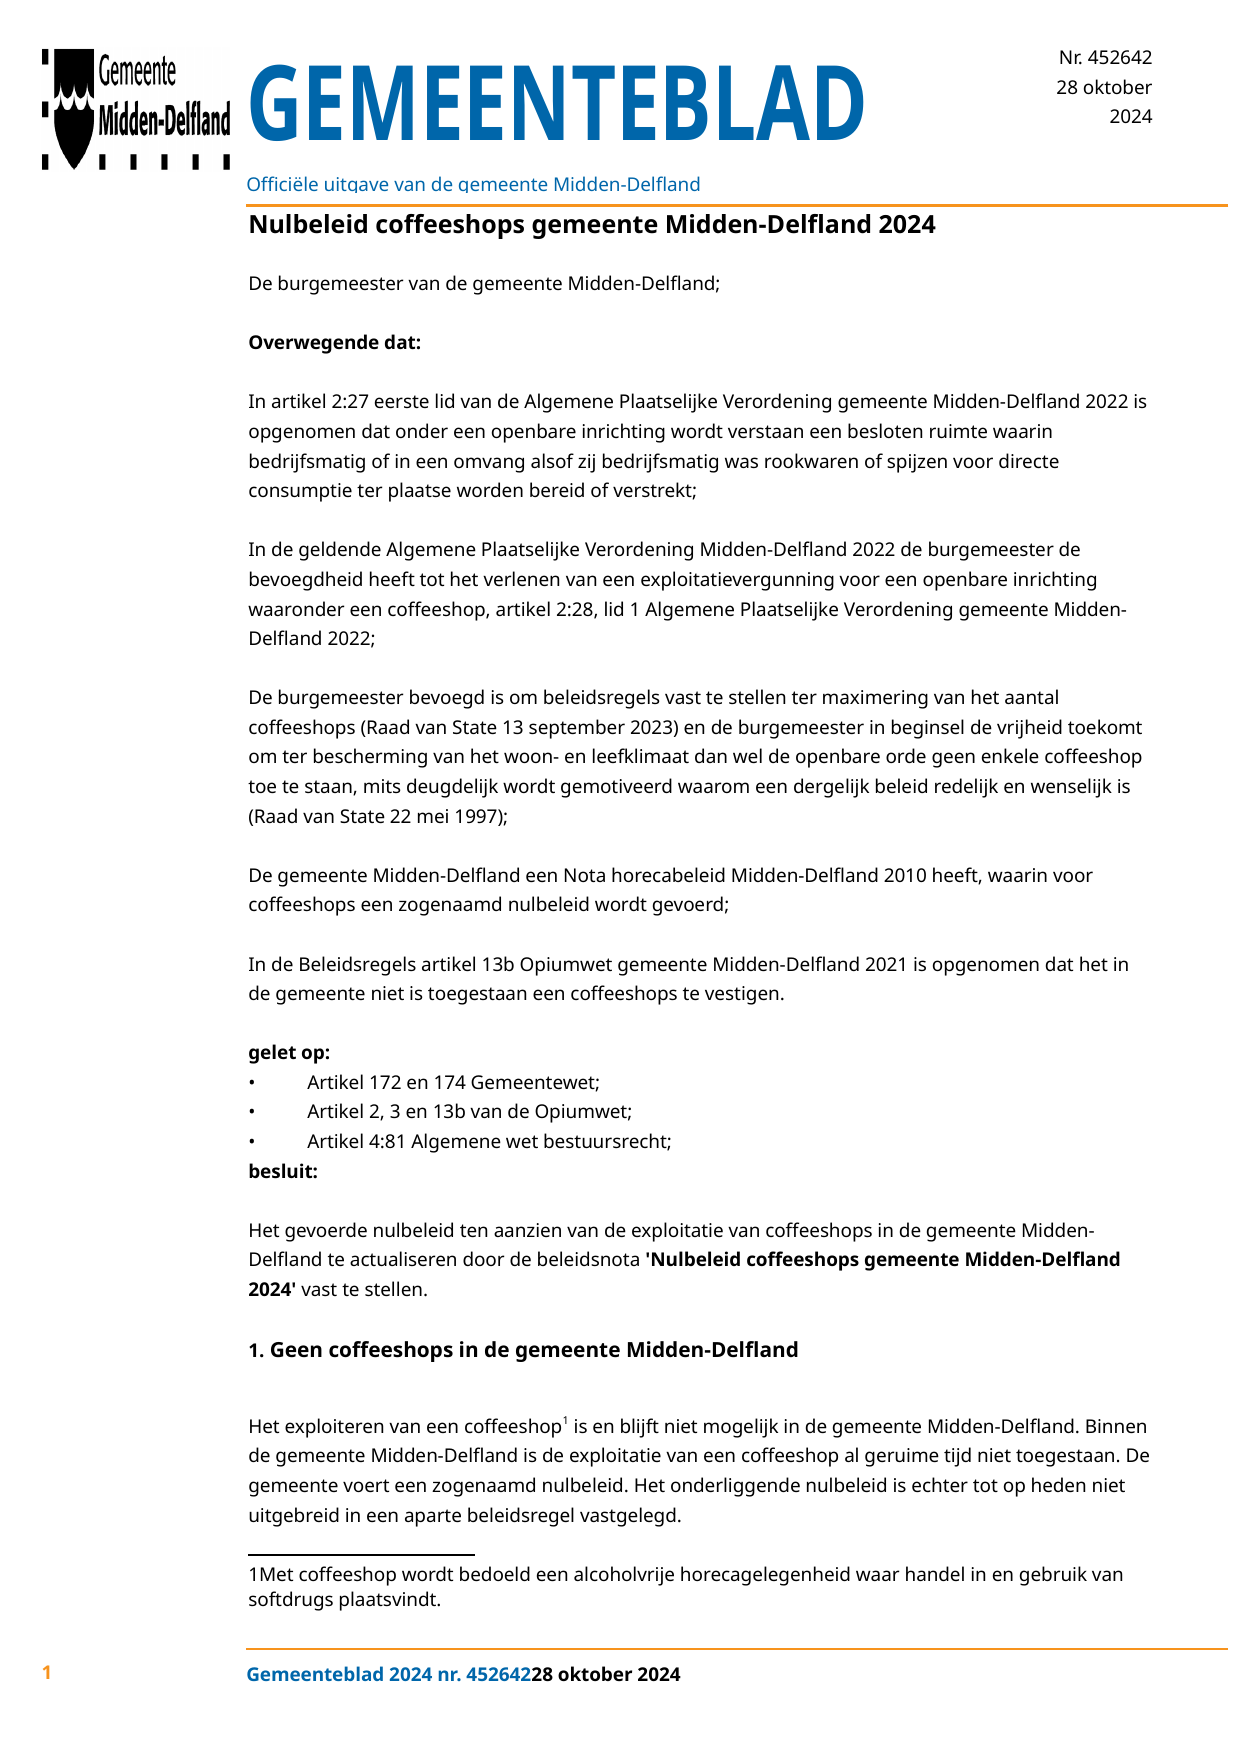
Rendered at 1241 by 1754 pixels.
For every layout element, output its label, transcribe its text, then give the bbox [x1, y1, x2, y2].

text In de Beleidsregels artikel 13b Opiumwet gemeente Midden-Delfland 2021 is opgenomen dat het in de gemeente niet is toegestaan een coffeeshops te vestigen. [248, 951, 1152, 1006]
text besluit: [248, 1158, 1152, 1183]
text De gemeente Midden-Delfland een Nota horecabeleid Midden-Delfland 2010 heeft, waarin voor coffeeshops een zogenaamd nulbeleid wordt gevoerd; [248, 862, 1152, 917]
text De burgemeester bevoegd is om beleidsregels vast te stellen ter maximering van het aantal coffeeshops (Raad van State 13 september 2023) en de burgemeester in beginsel de vrijheid toekomt om ter bescherming van het woon- en leefklimaat dan wel de openbare orde geen enkele coffeeshop toe te staan, mits deugdelijk wordt gemotiveerd waarom een dergelijk beleid redelijk en wenselijk is (Raad van State 22 mei 1997); [248, 684, 1152, 828]
list Artikel 4:81 Algemene wet bestuursrecht; [248, 1128, 1152, 1154]
picture [41, 47, 231, 172]
text De burgemeester van de gemeente Midden-Delfland; [248, 270, 1152, 296]
text Overwegende dat: [248, 329, 1152, 355]
text gelet op: [248, 1039, 1152, 1065]
text Het gevoerde nulbeleid ten aanzien van de exploitatie van coffeeshops in de gemeente Midden-Delfland te actualiseren door de beleidsnota 'Nulbeleid coffeeshops gemeente Midden-Delfland 2024' vast te stellen. [248, 1217, 1152, 1302]
text Het exploiteren van een coffeeshop is en blijft niet mogelijk in de gemeente Midden-Delfland. Binnen de gemeente Midden-Delfland is de exploitatie van een coffeeshop al geruime tijd niet toegestaan. De gemeente voert een zogenaamd nulbeleid. Het onderliggende nulbeleid is echter tot op heden niet uitgebreid in een aparte beleidsregel vastgelegd. [248, 1413, 1152, 1527]
list Artikel 2, 3 en 13b van de Opiumwet; [248, 1099, 1152, 1124]
text In de geldende Algemene Plaatselijke Verordening Midden-Delfland 2022 de burgemeester de bevoegdheid heeft tot het verlenen van een exploitatievergunning voor een openbare inrichting waaronder een coffeeshop, artikel 2:28, lid 1 Algemene Plaatselijke Verordening gemeente Midden-Delfland 2022; [248, 537, 1152, 651]
list Artikel 172 en 174 Gemeentewet; [248, 1069, 1152, 1095]
text Met coffeeshop wordt bedoeld een alcoholvrije horecagelegenheid waar handel in en gebruik van softdrugs plaatsvindt. [248, 1561, 1152, 1612]
text 1. Geen coffeeshops in de gemeente Midden-Delfland [248, 1335, 1152, 1364]
text Nulbeleid coffeeshops gemeente Midden-Delfland 2024 [248, 207, 1152, 241]
text In artikel 2:27 eerste lid van de Algemene Plaatselijke Verordening gemeente Midden-Delfland 2022 is opgenomen dat onder een openbare inrichting wordt verstaan een besloten ruimte waarin bedrijfsmatig of in een omvang alsof zij bedrijfsmatig was rookwaren of spijzen voor directe consumptie ter plaatse worden bereid of verstrekt; [248, 389, 1152, 503]
